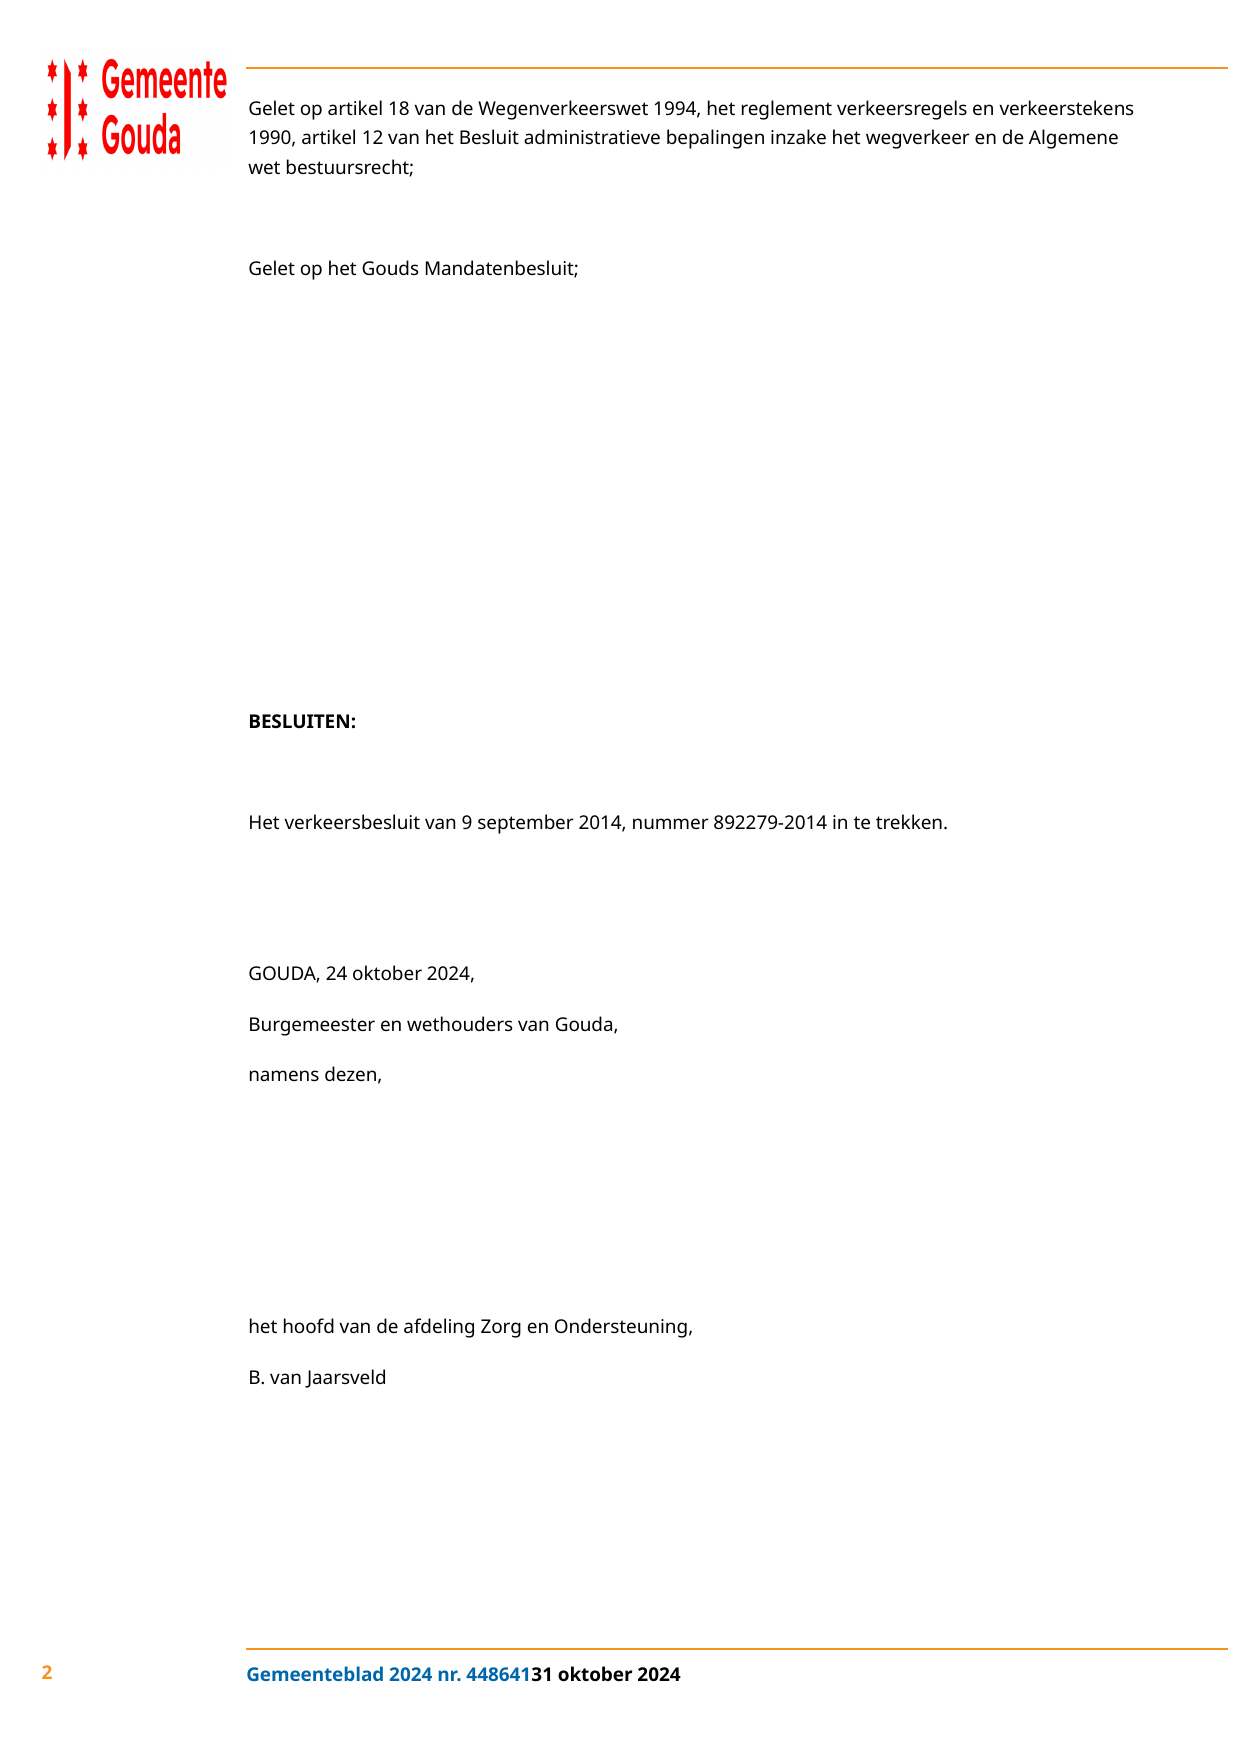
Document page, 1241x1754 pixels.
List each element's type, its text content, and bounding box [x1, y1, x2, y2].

text Gelet op het Gouds Mandatenbesluit; [248, 255, 1152, 281]
text GOUDA, 24 oktober 2024, [248, 961, 1152, 986]
text namens dezen, [248, 1061, 1152, 1087]
text Burgemeester en wethouders van Gouda, [248, 1011, 1152, 1037]
text Gelet op artikel 18 van de Wegenverkeerswet 1994, het reglement verkeersregels en verkeerstekens 1990, artikel 12 van het Besluit administratieve bepalingen inzake het wegverkeer en de Algemene wet bestuursrecht; [248, 95, 1152, 180]
text BESLUITEN: [248, 708, 1152, 734]
text B. van Jaarsveld [248, 1364, 1152, 1390]
picture [41, 47, 231, 172]
text Het verkeersbesluit van 9 september 2014, nummer 892279-2014 in te trekken. [248, 809, 1152, 835]
text het hoofd van de afdeling Zorg en Ondersteuning, [248, 1313, 1152, 1339]
